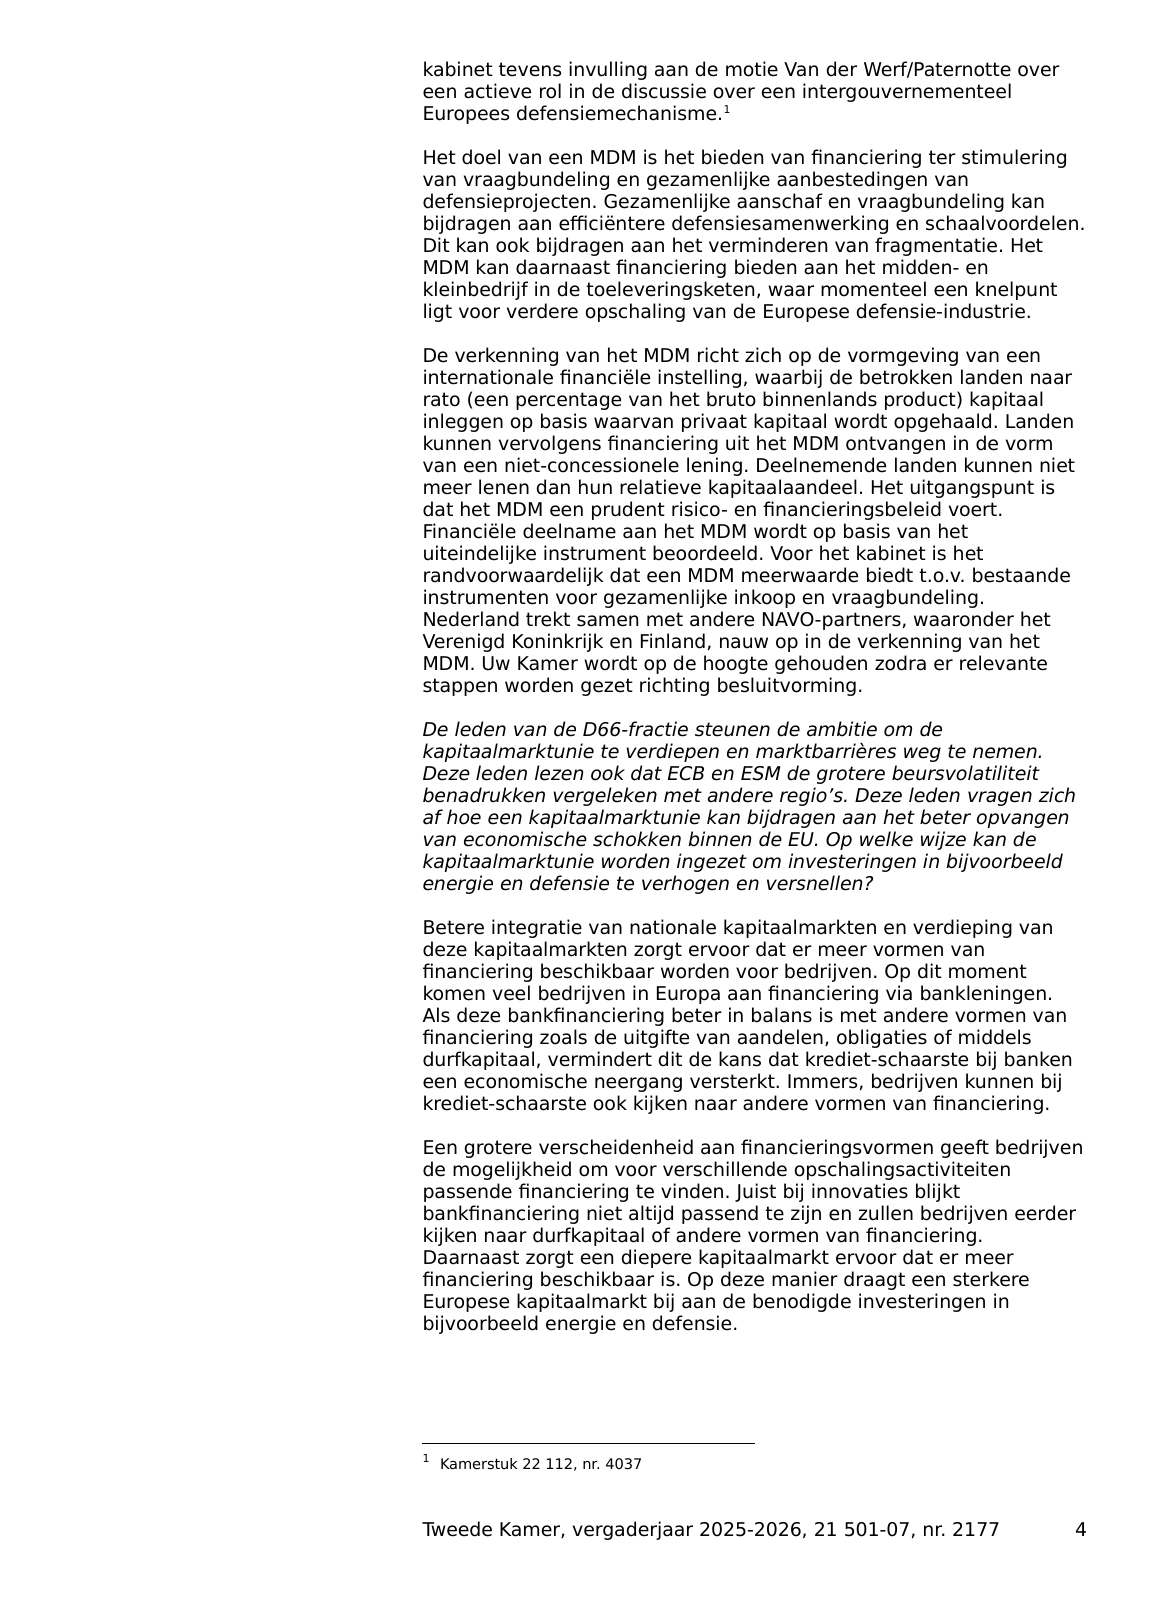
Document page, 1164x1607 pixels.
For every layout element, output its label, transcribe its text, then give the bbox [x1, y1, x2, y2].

text De verkenning van het MDM richt zich op de vormgeving van een internationale financiële instelling, waarbij de betrokken landen naar rato (een percentage van het bruto binnenlands product) kapitaal inleggen op basis waarvan privaat kapitaal wordt opgehaald. Landen kunnen vervolgens financiering uit het MDM ontvangen in de vorm van een niet-concessionele lening. Deelnemende landen kunnen niet meer lenen dan hun relatieve kapitaalaandeel. Het uitgangspunt is dat het MDM een prudent risico- en financieringsbeleid voert. Financiële deelname aan het MDM wordt op basis van het uiteindelijke instrument beoordeeld. Voor het kabinet is het randvoorwaardelijk dat een MDM meerwaarde biedt t.o.v. bestaande instrumenten voor gezamenlijke inkoop en vraagbundeling. Nederland trekt samen met andere NAVO-partners, waaronder het Verenigd Koninkrijk en Finland, nauw op in de verkenning van het MDM. Uw Kamer wordt op de hoogte gehouden zodra er relevante stappen worden gezet richting besluitvorming. [422, 345, 1087, 697]
text kabinet tevens invulling aan de motie Van der Werf/Paternotte over een actieve rol in de discussie over een intergouvernementeel Europees defensiemechanisme. [422, 59, 1087, 125]
text Kamerstuk 22 112, nr. 4037 [422, 1452, 1087, 1474]
text Een grotere verscheidenheid aan financieringsvormen geeft bedrijven de mogelijkheid om voor verschillende opschalingsactiviteiten passende financiering te vinden. Juist bij innovaties blijkt bankfinanciering niet altijd passend te zijn en zullen bedrijven eerder kijken naar durfkapitaal of andere vormen van financiering. Daarnaast zorgt een diepere kapitaalmarkt ervoor dat er meer financiering beschikbaar is. Op deze manier draagt een sterkere Europese kapitaalmarkt bij aan de benodigde investeringen in bijvoorbeeld energie en defensie. [422, 1137, 1087, 1335]
text Betere integratie van nationale kapitaalmarkten en verdieping van deze kapitaalmarkten zorgt ervoor dat er meer vormen van financiering beschikbaar worden voor bedrijven. Op dit moment komen veel bedrijven in Europa aan financiering via bankleningen. Als deze bankfinanciering beter in balans is met andere vormen van financiering zoals de uitgifte van aandelen, obligaties of middels durfkapitaal, vermindert dit de kans dat krediet-schaarste bij banken een economische neergang versterkt. Immers, bedrijven kunnen bij krediet-schaarste ook kijken naar andere vormen van financiering. [422, 917, 1087, 1115]
text De leden van de D66-fractie steunen de ambitie om de kapitaalmarktunie te verdiepen en marktbarrières weg te nemen. Deze leden lezen ook dat ECB en ESM de grotere beursvolatiliteit benadrukken vergeleken met andere regio’s. Deze leden vragen zich af hoe een kapitaalmarktunie kan bijdragen aan het beter opvangen van economische schokken binnen de EU. Op welke wijze kan de kapitaalmarktunie worden ingezet om investeringen in bijvoorbeeld energie en defensie te verhogen en versnellen? [422, 719, 1087, 895]
text Het doel van een MDM is het bieden van financiering ter stimulering van vraagbundeling en gezamenlijke aanbestedingen van defensieprojecten. Gezamenlijke aanschaf en vraagbundeling kan bijdragen aan efficiëntere defensiesamenwerking en schaalvoordelen. Dit kan ook bijdragen aan het verminderen van fragmentatie. Het MDM kan daarnaast financiering bieden aan het midden- en kleinbedrijf in de toeleveringsketen, waar momenteel een knelpunt ligt voor verdere opschaling van de Europese defensie-industrie. [422, 147, 1087, 323]
